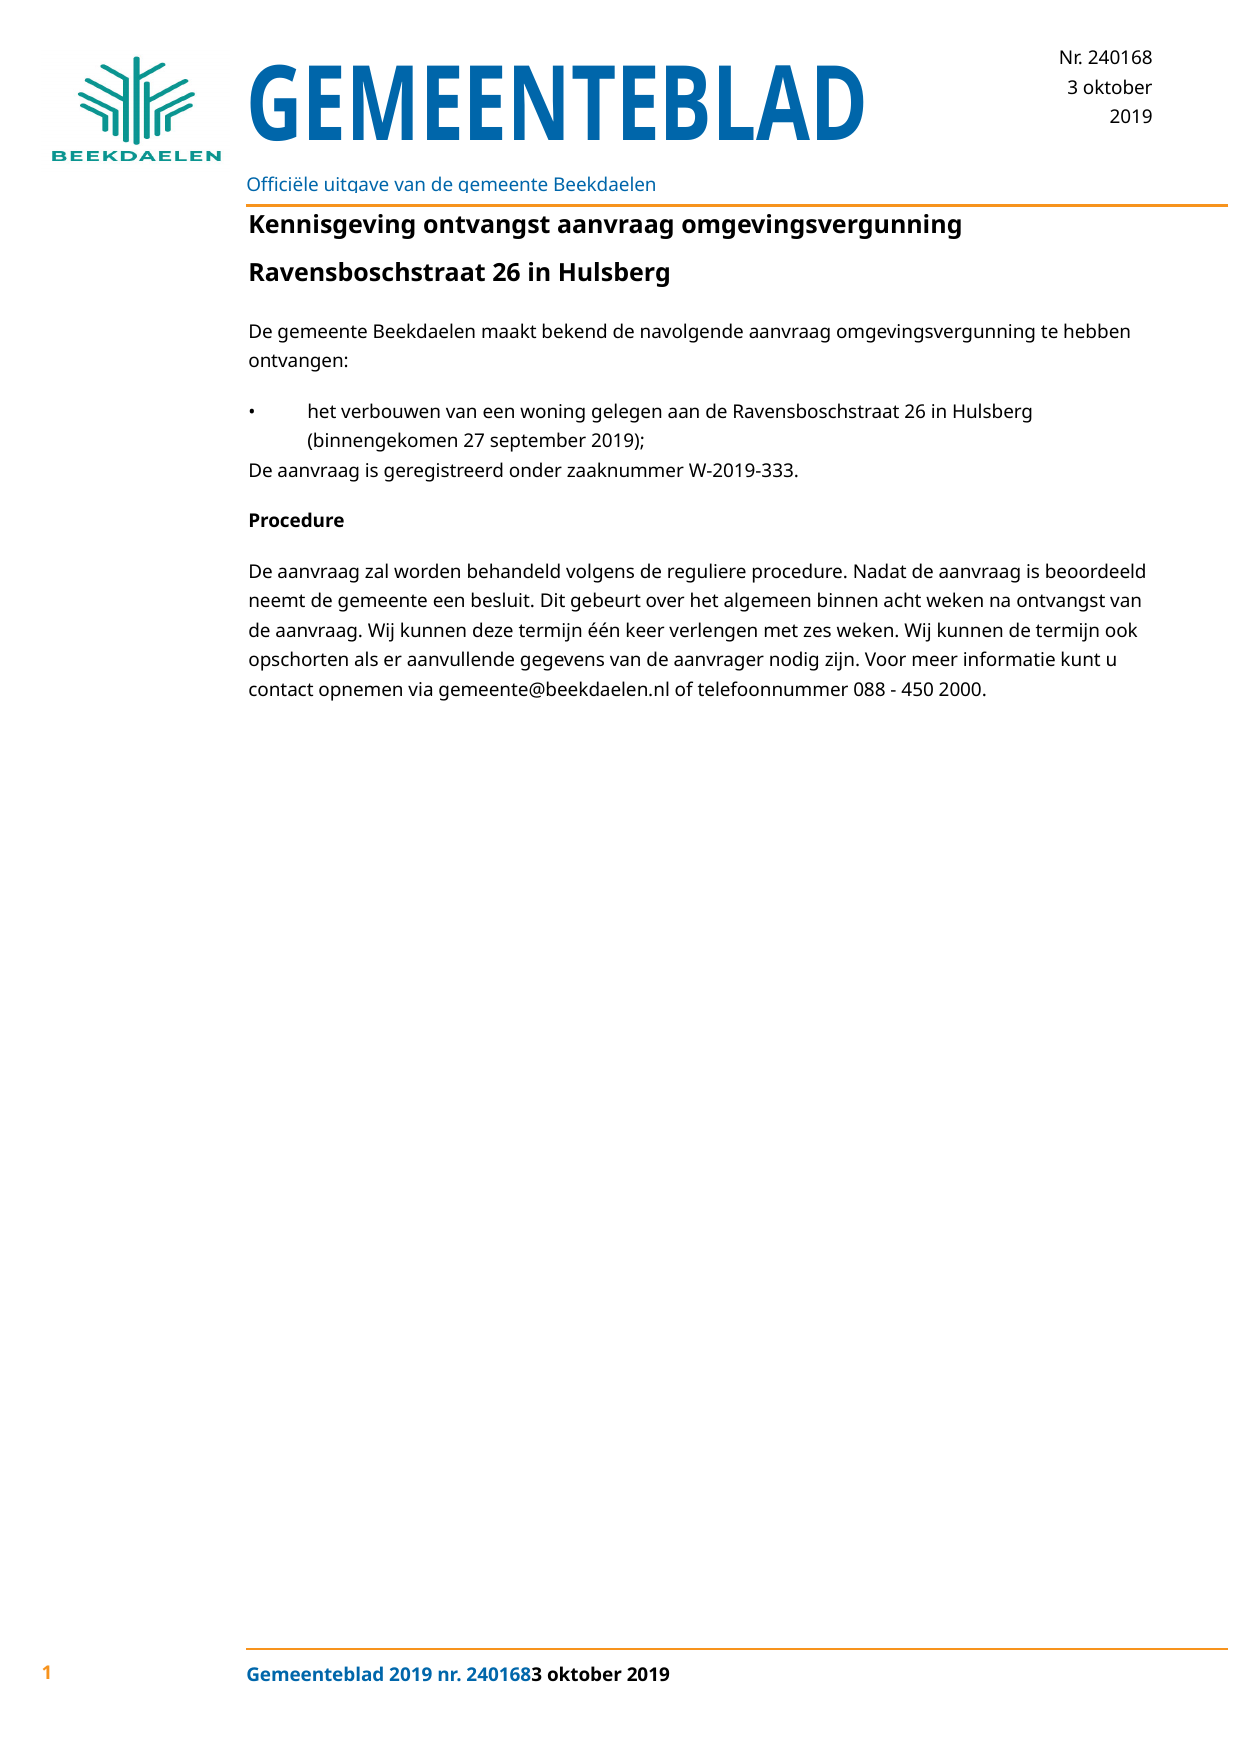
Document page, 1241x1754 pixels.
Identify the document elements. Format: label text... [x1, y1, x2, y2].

text De aanvraag is geregistreerd onder zaaknummer W-2019-333. [248, 457, 1152, 483]
text De gemeente Beekdaelen maakt bekend de navolgende aanvraag omgevingsvergunning te hebben ontvangen: [248, 318, 1152, 373]
picture [41, 47, 231, 172]
list het verbouwen van een woning gelegen aan de Ravensboschstraat 26 in Hulsberg (binnengekomen 27 september 2019); [248, 398, 1152, 453]
text Procedure [248, 507, 1152, 533]
text Kennisgeving ontvangst aanvraag omgevingsvergunning Ravensboschstraat 26 in Hulsberg [248, 207, 1152, 288]
text De aanvraag zal worden behandeld volgens de reguliere procedure. Nadat de aanvraag is beoordeeld neemt de gemeente een besluit. Dit gebeurt over het algemeen binnen acht weken na ontvangst van de aanvraag. Wij kunnen deze termijn één keer verlengen met zes weken. Wij kunnen de termijn ook opschorten als er aanvullende gegevens van de aanvrager nodig zijn. Voor meer informatie kunt u contact opnemen via gemeente@beekdaelen.nl of telefoonnummer 088 - 450 2000. [248, 558, 1152, 702]
